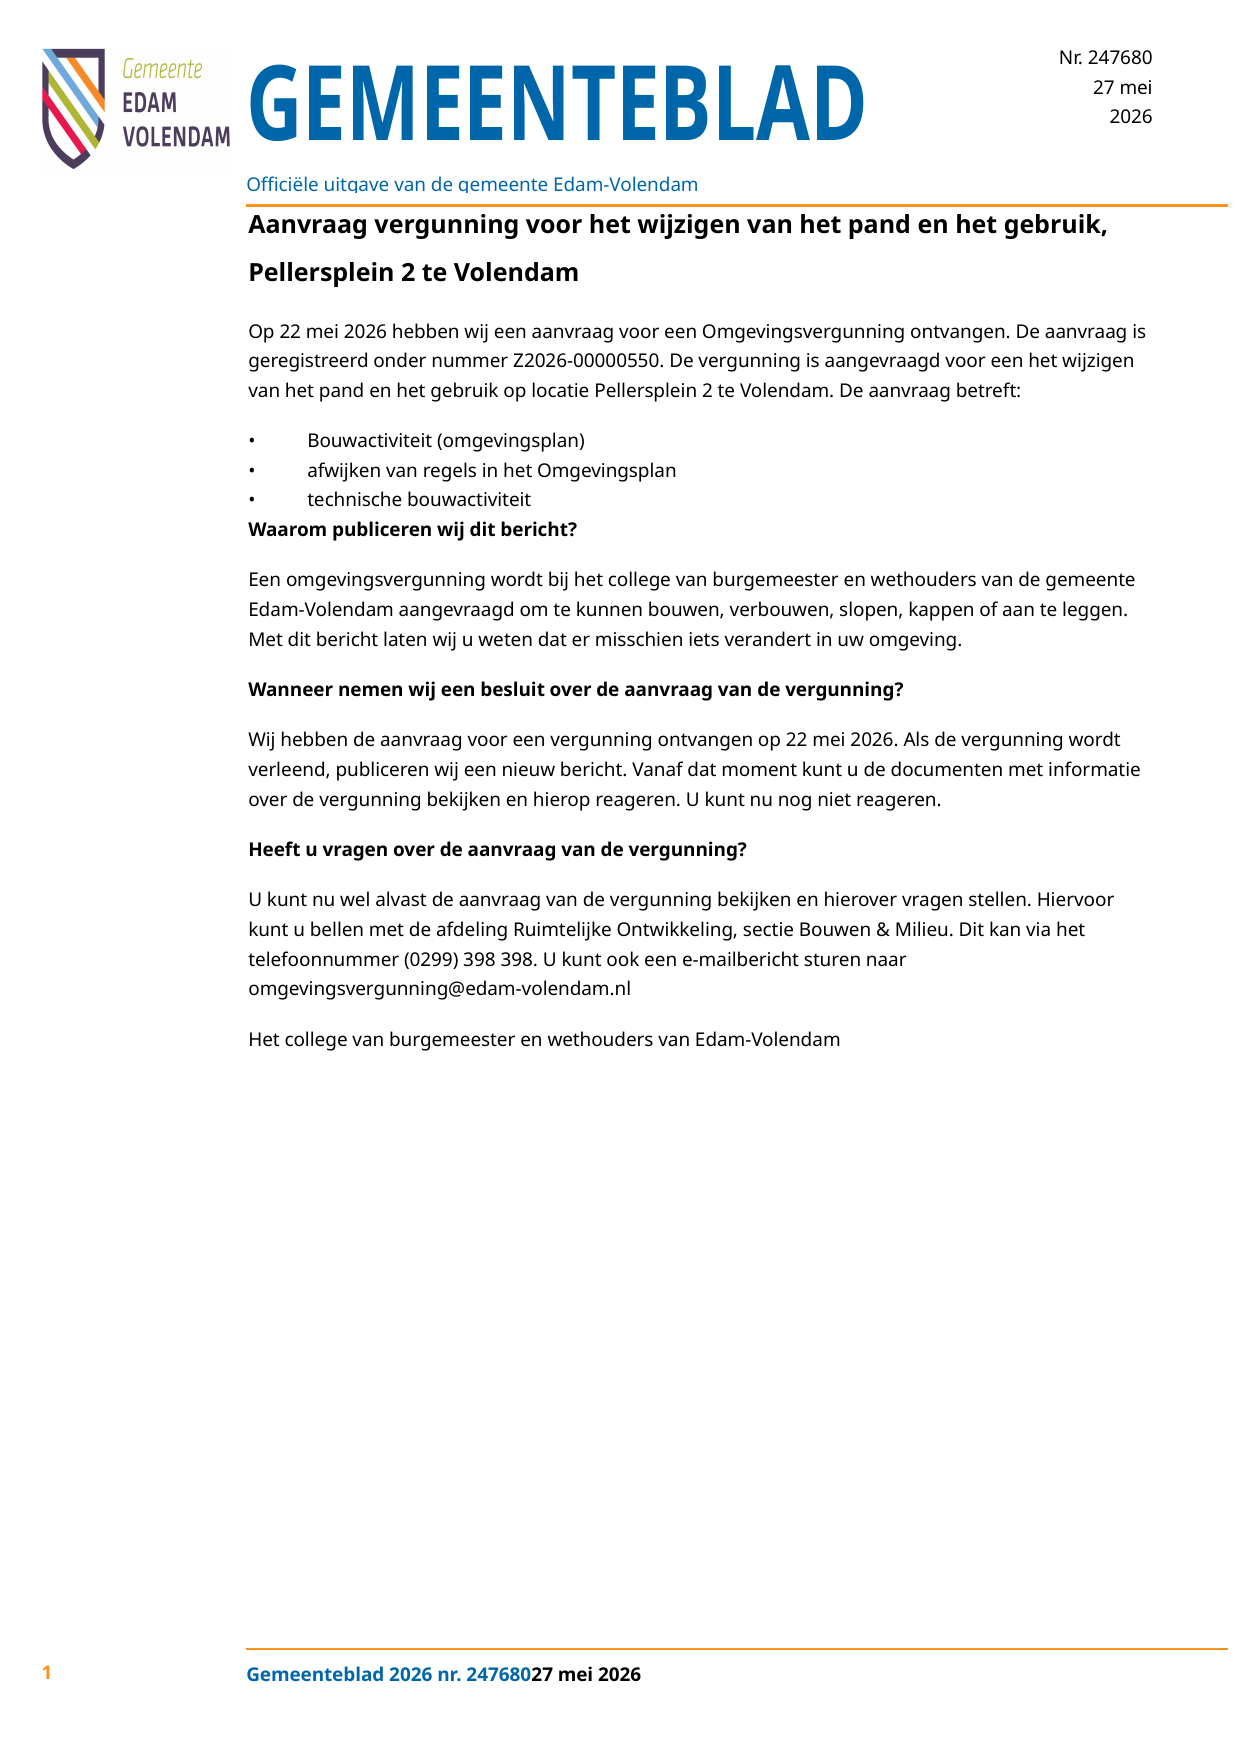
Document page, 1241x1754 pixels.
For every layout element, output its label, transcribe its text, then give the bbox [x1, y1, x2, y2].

text Het college van burgemeester en wethouders van Edam-Volendam [248, 1026, 1152, 1052]
list technische bouwactiviteit [248, 487, 1152, 512]
text U kunt nu wel alvast de aanvraag van de vergunning bekijken en hierover vragen stellen. Hiervoor kunt u bellen met de afdeling Ruimtelijke Ontwikkeling, sectie Bouwen & Milieu. Dit kan via het telefoonnummer (0299) 398 398. U kunt ook een e-mailbericht sturen naar omgevingsvergunning@edam-volendam.nl [248, 887, 1152, 1001]
text Wij hebben de aanvraag voor een vergunning ontvangen op 22 mei 2026. Als de vergunning wordt verleend, publiceren wij een nieuw bericht. Vanaf dat moment kunt u de documenten met informatie over de vergunning bekijken en hierop reageren. U kunt nu nog niet reageren. [248, 727, 1152, 812]
picture [41, 47, 231, 172]
text Een omgevingsvergunning wordt bij het college van burgemeester en wethouders van de gemeente Edam-Volendam aangevraagd om te kunnen bouwen, verbouwen, slopen, kappen of aan te leggen. Met dit bericht laten wij u weten dat er misschien iets verandert in uw omgeving. [248, 567, 1152, 652]
list afwijken van regels in het Omgevingsplan [248, 457, 1152, 483]
text Op 22 mei 2026 hebben wij een aanvraag voor een Omgevingsvergunning ontvangen. De aanvraag is geregistreerd onder nummer Z2026-00000550. De vergunning is aangevraagd voor een het wijzigen van het pand en het gebruik op locatie Pellersplein 2 te Volendam. De aanvraag betreft: [248, 318, 1152, 403]
text Waarom publiceren wij dit bericht? [248, 516, 1152, 542]
list Bouwactiviteit (omgevingsplan) [248, 427, 1152, 453]
text Wanneer nemen wij een besluit over de aanvraag van de vergunning? [248, 676, 1152, 702]
text Aanvraag vergunning voor het wijzigen van het pand en het gebruik, Pellersplein 2 te Volendam [248, 207, 1152, 288]
text Heeft u vragen over de aanvraag van de vergunning? [248, 836, 1152, 862]
